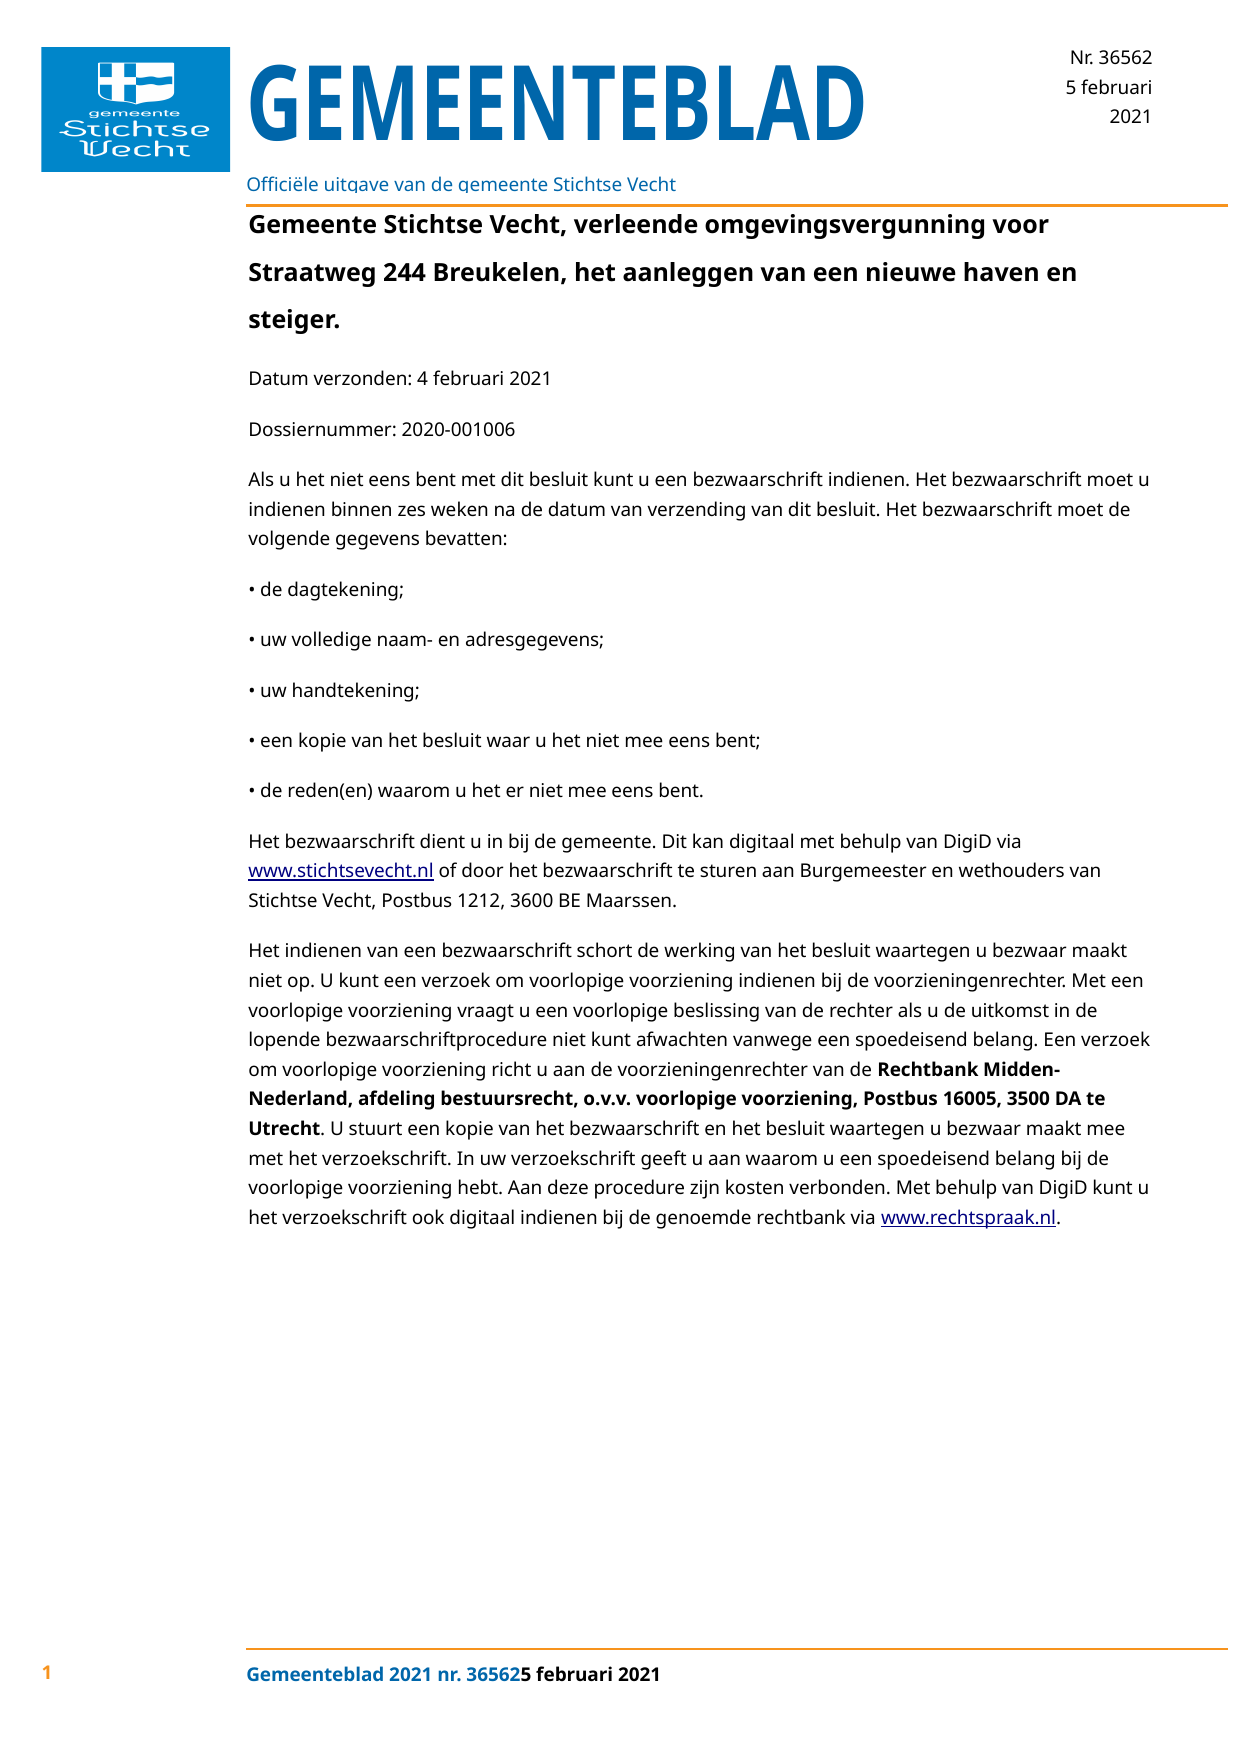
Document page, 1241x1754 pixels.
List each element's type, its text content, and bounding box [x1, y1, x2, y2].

text • uw volledige naam- en adresgegevens; [248, 626, 1152, 652]
text • uw handtekening; [248, 677, 1152, 702]
text • de dagtekening; [248, 576, 1152, 602]
text Dossiernummer: 2020-001006 [248, 416, 1152, 442]
text • een kopie van het besluit waar u het niet mee eens bent; [248, 727, 1152, 753]
text • de reden(en) waarom u het er niet mee eens bent. [248, 778, 1152, 803]
text Datum verzonden: 4 februari 2021 [248, 366, 1152, 391]
picture [137, 63, 174, 103]
picture [99, 63, 135, 101]
text Gemeente Stichtse Vecht, verleende omgevingsvergunning voor Straatweg 244 Breukelen, het aanleggen van een nieuwe haven en steiger. [248, 207, 1152, 336]
text Als u het niet eens bent met dit besluit kunt u een bezwaarschrift indienen. Het bezwaarschrift moet u indienen binnen zes weken na de datum van verzending van dit besluit. Het bezwaarschrift moet de volgende gegevens bevatten: [248, 466, 1152, 551]
text Het indienen van een bezwaarschrift schort de werking van het besluit waartegen u bezwaar maakt niet op. U kunt een verzoek om voorlopige voorziening indienen bij de voorzieningenrechter. Met een voorlopige voorziening vraagt u een voorlopige beslissing van de rechter als u de uitkomst in de lopende bezwaarschriftprocedure niet kunt afwachten vanwege een spoedeisend belang. Een verzoek om voorlopige voorziening richt u aan de voorzieningenrechter van de Rechtbank Midden-Nederland, afdeling bestuursrecht, o.v.v. voorlopige voorziening, Postbus 16005, 3500 DA te Utrecht. U stuurt een kopie van het bezwaarschrift en het besluit waartegen u bezwaar maakt mee met het verzoekschrift. In uw verzoekschrift geeft u aan waarom u een spoedeisend belang bij de voorlopige voorziening hebt. Aan deze procedure zijn kosten verbonden. Met behulp van DigiD kunt u het verzoekschrift ook digitaal indienen bij de genoemde rechtbank via www.rechtspraak.nl. [248, 938, 1152, 1229]
text Het bezwaarschrift dient u in bij de gemeente. Dit kan digitaal met behulp van DigiD via www.stichtsevecht.nl of door het bezwaarschrift te sturen aan Burgemeester en wethouders van Stichtse Vecht, Postbus 1212, 3600 BE Maarssen. [248, 828, 1152, 913]
